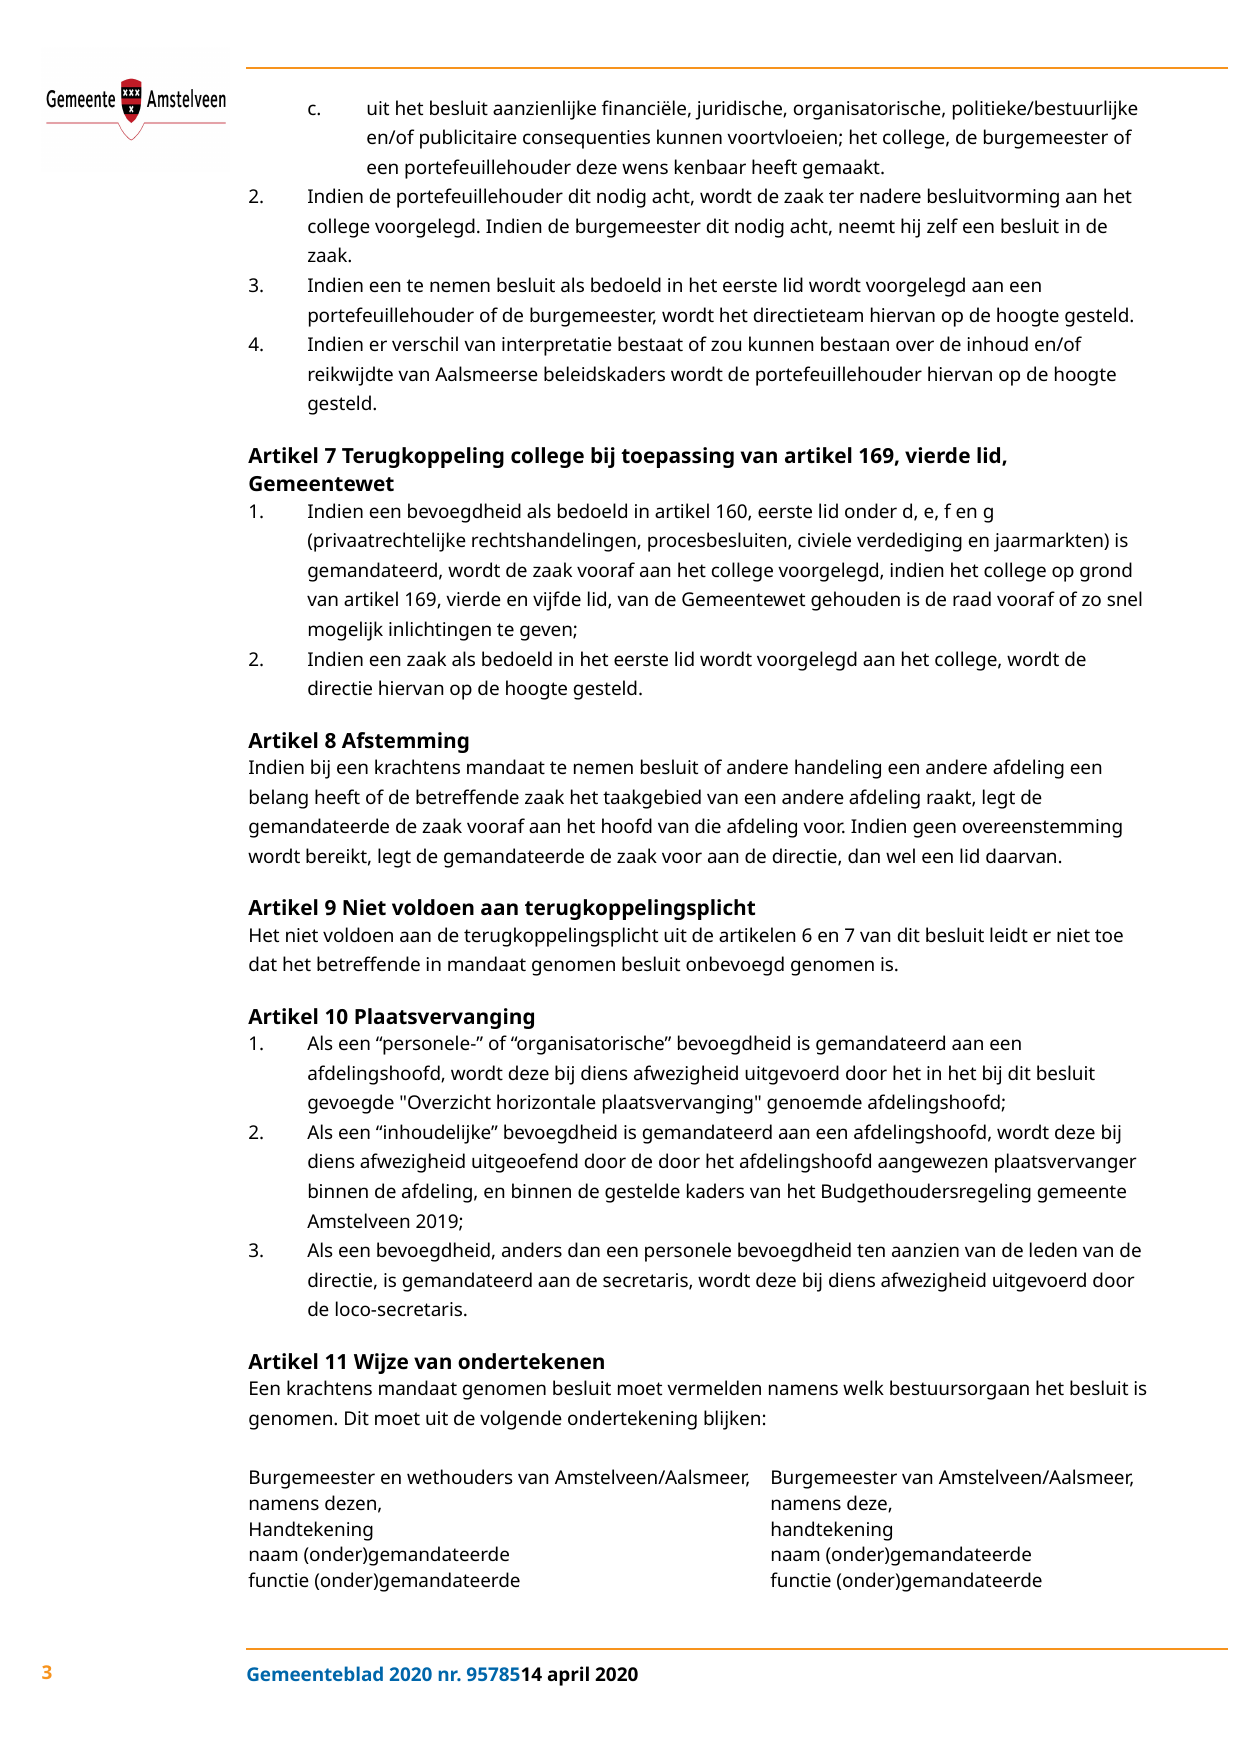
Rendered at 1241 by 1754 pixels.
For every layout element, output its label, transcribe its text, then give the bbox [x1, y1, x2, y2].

list Als een “personele-” of “organisatorische” bevoegdheid is gemandateerd aan een afdelingshoofd, wordt deze bij diens afwezigheid uitgevoerd door het in het bij dit besluit gevoegde "Overzicht horizontale plaatsvervanging" genoemde afdelingshoofd; [248, 1030, 1152, 1115]
text Het niet voldoen aan de terugkoppelingsplicht uit de artikelen 6 en 7 van dit besluit leidt er niet toe dat het betreffende in mandaat genomen besluit onbevoegd genomen is. [248, 922, 1152, 977]
text Een krachtens mandaat genomen besluit moet vermelden namens welk bestuursorgaan het besluit is genomen. Dit moet uit de volgende ondertekening blijken: [248, 1375, 1152, 1431]
table_header Burgemeester van Amstelveen/Aalsmeer, [770, 1464, 1152, 1490]
list Indien een zaak als bedoeld in het eerste lid wordt voorgelegd aan het college, wordt de directie hiervan op de hoogte gesteld. [248, 646, 1152, 701]
list Indien een bevoegdheid als bedoeld in artikel 160, eerste lid onder d, e, f en g (privaatrechtelijke rechtshandelingen, procesbesluiten, civiele verdediging en jaarmarkten) is gemandateerd, wordt de zaak vooraf aan het college voorgelegd, indien het college op grond van artikel 169, vierde en vijfde lid, van de Gemeentewet gehouden is de raad vooraf of zo snel mogelijk inlichtingen te geven; [248, 498, 1152, 642]
table_cell functie (onder)gemandateerde [248, 1567, 770, 1593]
table_cell namens deze, [770, 1490, 1152, 1516]
text Artikel 8 Afstemming [248, 726, 1152, 754]
list Als een bevoegdheid, anders dan een personele bevoegdheid ten aanzien van de leden van de directie, is gemandateerd aan de secretaris, wordt deze bij diens afwezigheid uitgevoerd door de loco-secretaris. [248, 1237, 1152, 1322]
list uit het besluit aanzienlijke financiële, juridische, organisatorische, politieke/bestuurlijke en/of publicitaire consequenties kunnen voortvloeien; het college, de burgemeester of een portefeuillehouder deze wens kenbaar heeft gemaakt. [307, 95, 1152, 180]
text Artikel 9 Niet voldoen aan terugkoppelingsplicht [248, 893, 1152, 922]
list Indien een te nemen besluit als bedoeld in het eerste lid wordt voorgelegd aan een portefeuillehouder of de burgemeester, wordt het directieteam hiervan op de hoogte gesteld. [248, 272, 1152, 328]
table_header Burgemeester en wethouders van Amstelveen/Aalsmeer, [248, 1464, 770, 1490]
list Indien er verschil van interpretatie bestaat of zou kunnen bestaan over de inhoud en/of reikwijdte van Aalsmeerse beleidskaders wordt de portefeuillehouder hiervan op de hoogte gesteld. [248, 331, 1152, 416]
list Indien de portefeuillehouder dit nodig acht, wordt de zaak ter nadere besluitvorming aan het college voorgelegd. Indien de burgemeester dit nodig acht, neemt hij zelf een besluit in de zaak. [248, 183, 1152, 268]
table_cell functie (onder)gemandateerde [770, 1567, 1152, 1593]
table_cell naam (onder)gemandateerde [248, 1541, 770, 1567]
picture [41, 47, 231, 172]
table_cell naam (onder)gemandateerde [770, 1541, 1152, 1567]
list Als een “inhoudelijke” bevoegdheid is gemandateerd aan een afdelingshoofd, wordt deze bij diens afwezigheid uitgeoefend door de door het afdelingshoofd aangewezen plaatsvervanger binnen de afdeling, en binnen de gestelde kaders van het Budgethoudersregeling gemeente Amstelveen 2019; [248, 1119, 1152, 1233]
table_cell Handtekening [248, 1516, 770, 1541]
table_cell handtekening [770, 1516, 1152, 1541]
text Artikel 7 Terugkoppeling college bij toepassing van artikel 169, vierde lid, Gemeentewet [248, 441, 1152, 498]
text Indien bij een krachtens mandaat te nemen besluit of andere handeling een andere afdeling een belang heeft of de betreffende zaak het taakgebied van een andere afdeling raakt, legt de gemandateerde de zaak vooraf aan het hoofd van die afdeling voor. Indien geen overeenstemming wordt bereikt, legt de gemandateerde de zaak voor aan de directie, dan wel een lid daarvan. [248, 754, 1152, 869]
table_cell namens dezen, [248, 1490, 770, 1516]
text Artikel 11 Wijze van ondertekenen [248, 1347, 1152, 1375]
text Artikel 10 Plaatsvervanging [248, 1002, 1152, 1030]
